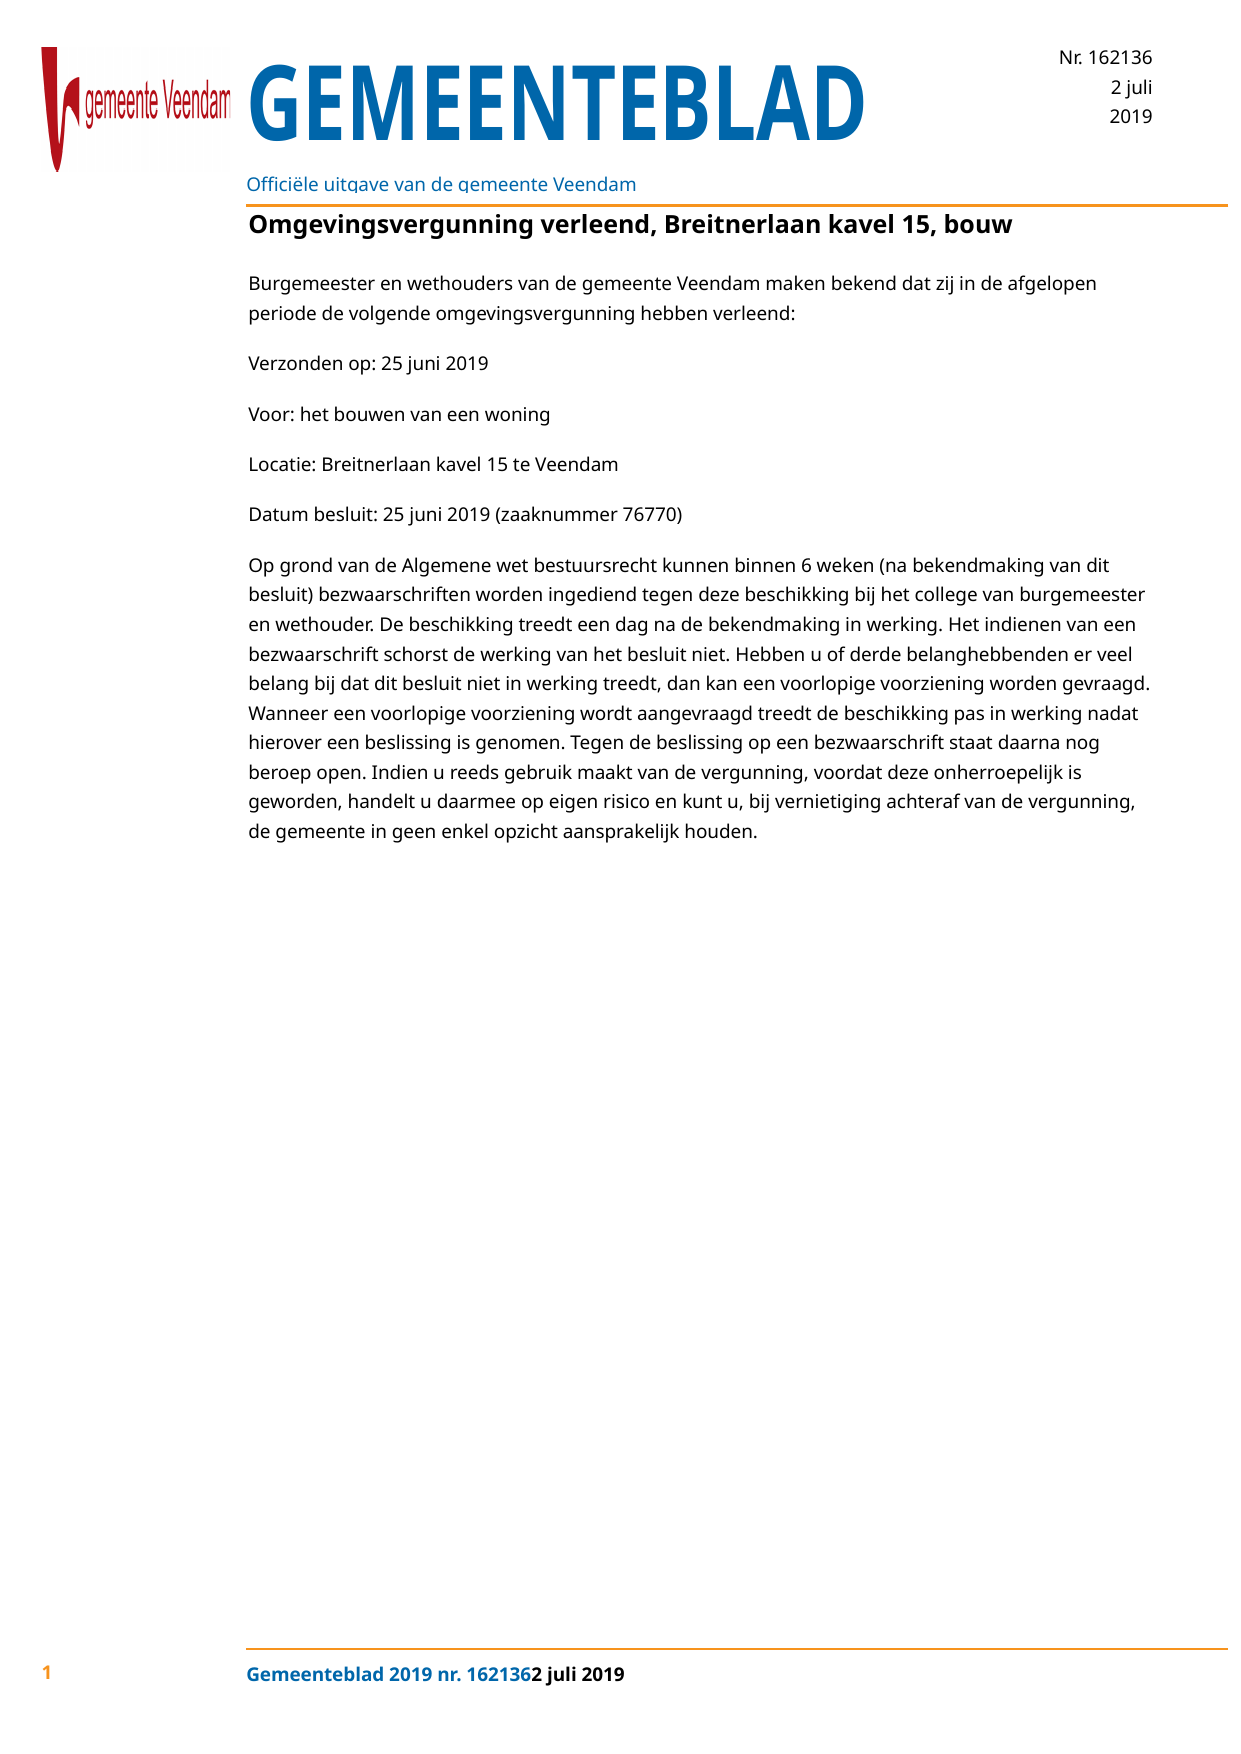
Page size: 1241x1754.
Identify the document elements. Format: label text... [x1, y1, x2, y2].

text Verzonden op: 25 juni 2019 [248, 350, 1152, 376]
picture [41, 47, 231, 172]
text Datum besluit: 25 juni 2019 (zaaknummer 76770) [248, 502, 1152, 527]
text Locatie: Breitnerlaan kavel 15 te Veendam [248, 451, 1152, 477]
text Omgevingsvergunning verleend, Breitnerlaan kavel 15, bouw [248, 207, 1152, 241]
text Voor: het bouwen van een woning [248, 401, 1152, 426]
text Op grond van de Algemene wet bestuursrecht kunnen binnen 6 weken (na bekendmaking van dit besluit) bezwaarschriften worden ingediend tegen deze beschikking bij het college van burgemeester en wethouder. De beschikking treedt een dag na de bekendmaking in werking. Het indienen van een bezwaarschrift schorst de werking van het besluit niet. Hebben u of derde belanghebbenden er veel belang bij dat dit besluit niet in werking treedt, dan kan een voorlopige voorziening worden gevraagd. Wanneer een voorlopige voorziening wordt aangevraagd treedt de beschikking pas in werking nadat hierover een beslissing is genomen. Tegen de beslissing op een bezwaarschrift staat daarna nog beroep open. Indien u reeds gebruik maakt van de vergunning, voordat deze onherroepelijk is geworden, handelt u daarmee op eigen risico en kunt u, bij vernietiging achteraf van de vergunning, de gemeente in geen enkel opzicht aansprakelijk houden. [248, 552, 1152, 844]
text Burgemeester en wethouders van de gemeente Veendam maken bekend dat zij in de afgelopen periode de volgende omgevingsvergunning hebben verleend: [248, 270, 1152, 326]
